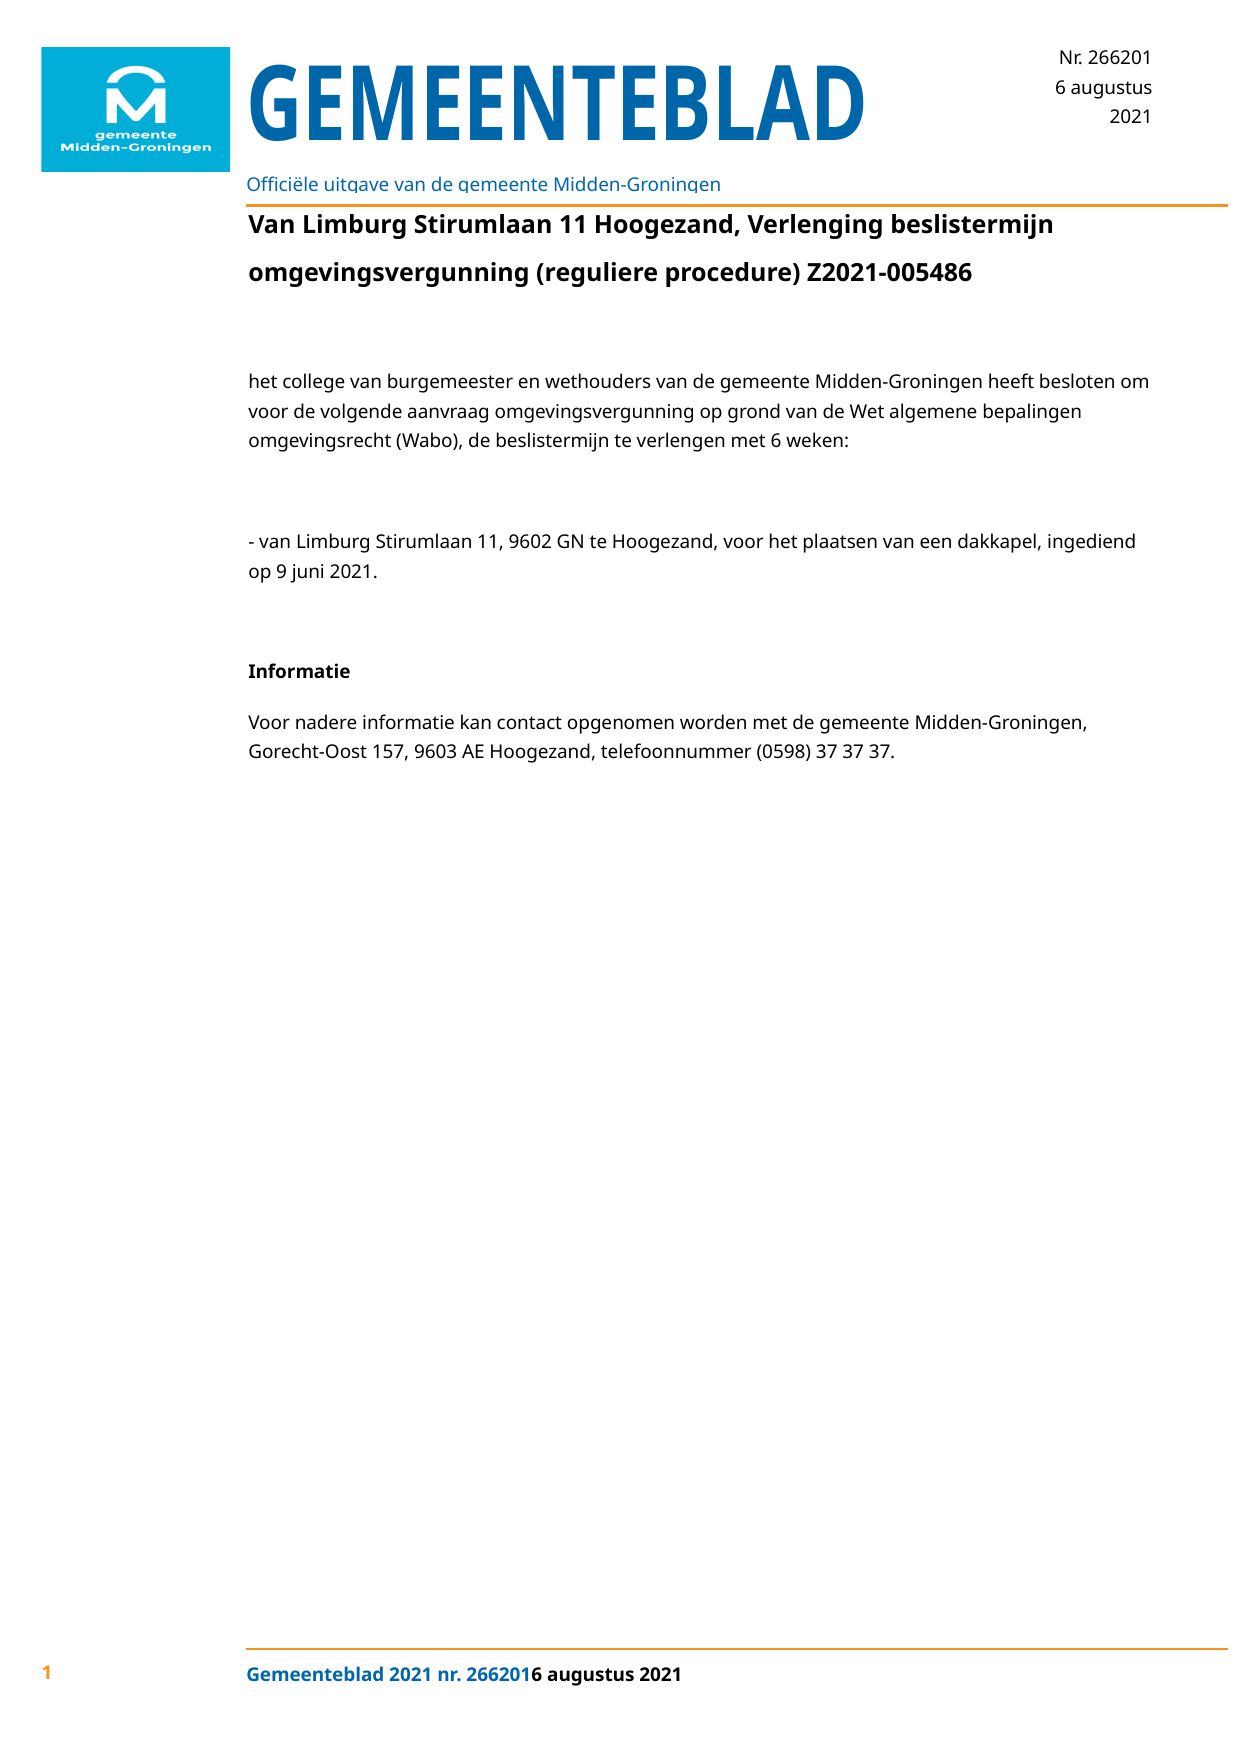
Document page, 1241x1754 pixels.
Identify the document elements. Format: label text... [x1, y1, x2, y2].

text Voor nadere informatie kan contact opgenomen worden met de gemeente Midden-Groningen, Gorecht-Oost 157, 9603 AE Hoogezand, telefoonnummer (0598) 37 37 37. [248, 709, 1152, 764]
picture [108, 66, 164, 82]
text Informatie [248, 659, 1152, 684]
picture [184, 146, 190, 153]
text - van Limburg Stirumlaan 11, 9602 GN te Hoogezand, voor het plaatsen van een dakkapel, ingediend op 9 juni 2021. [248, 528, 1152, 584]
picture [107, 89, 165, 122]
text het college van burgemeester en wethouders van de gemeente Midden-Groningen heeft besloten om voor de volgende aanvraag omgevingsvergunning op grond van de Wet algemene bepalingen omgevingsrecht (Wabo), de beslistermijn te verlengen met 6 weken: [248, 368, 1152, 453]
text Van Limburg Stirumlaan 11 Hoogezand, Verlenging beslistermijn omgevingsvergunning (reguliere procedure) Z2021-005486 [248, 207, 1152, 288]
